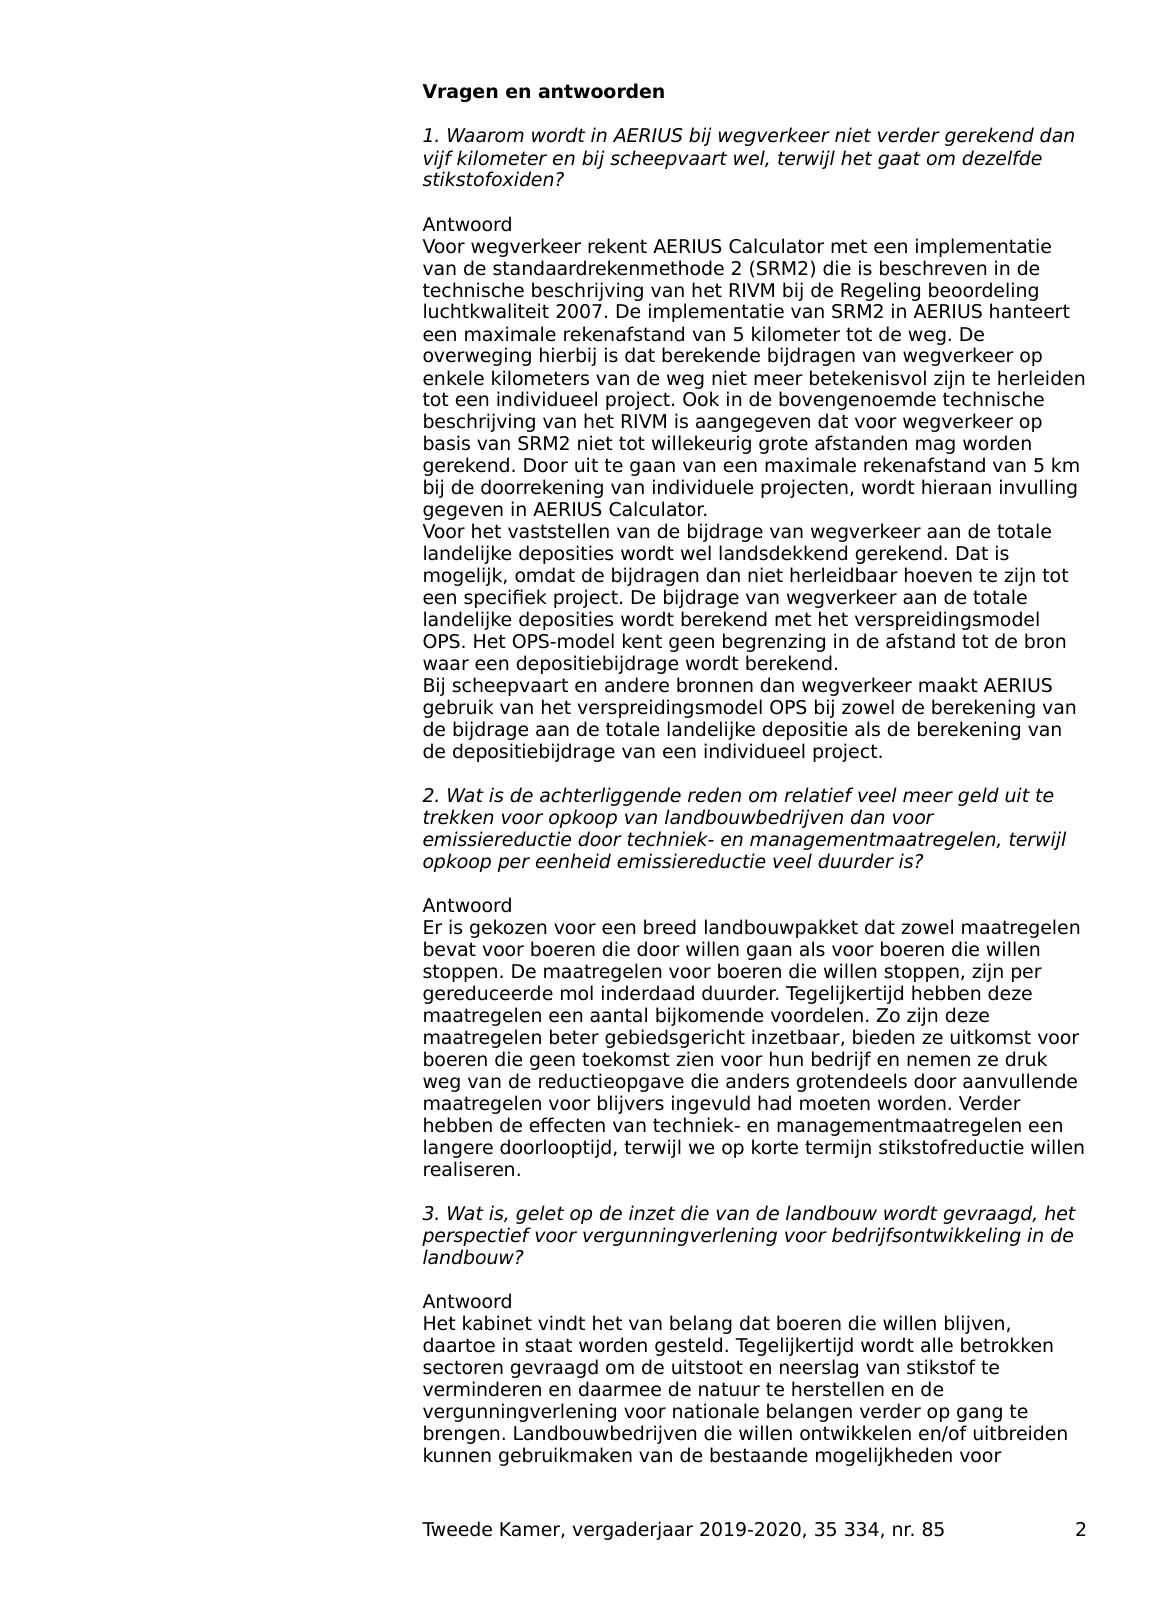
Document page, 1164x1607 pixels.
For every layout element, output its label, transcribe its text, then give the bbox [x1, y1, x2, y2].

text Voor wegverkeer rekent AERIUS Calculator met een implementatie van de standaardrekenmethode 2 (SRM2) die is beschreven in de technische beschrijving van het RIVM bij de Regeling beoordeling luchtkwaliteit 2007. De implementatie van SRM2 in AERIUS hanteert een maximale rekenafstand van 5 kilometer tot de weg. De overweging hierbij is dat berekende bijdragen van wegverkeer op enkele kilometers van de weg niet meer betekenisvol zijn te herleiden tot een individueel project. Ook in de bovengenoemde technische beschrijving van het RIVM is aangegeven dat voor wegverkeer op basis van SRM2 niet tot willekeurig grote afstanden mag worden gerekend. Door uit te gaan van een maximale rekenafstand van 5 km bij de doorrekening van individuele projecten, wordt hieraan invulling gegeven in AERIUS Calculator. [422, 236, 1087, 521]
text 2. Wat is de achterliggende reden om relatief veel meer geld uit te trekken voor opkoop van landbouwbedrijven dan voor emissiereductie door techniek- en managementmaatregelen, terwijl opkoop per eenheid emissiereductie veel duurder is? [422, 785, 1087, 873]
text 3. Wat is, gelet op de inzet die van de landbouw wordt gevraagd, het perspectief voor vergunningverlening voor bedrijfsontwikkeling in de landbouw? [422, 1203, 1087, 1269]
subtitle Vragen en antwoorden [422, 81, 1087, 103]
text Er is gekozen voor een breed landbouwpakket dat zowel maatregelen bevat voor boeren die door willen gaan als voor boeren die willen stoppen. De maatregelen voor boeren die willen stoppen, zijn per gereduceerde mol inderdaad duurder. Tegelijkertijd hebben deze maatregelen een aantal bijkomende voordelen. Zo zijn deze maatregelen beter gebiedsgericht inzetbaar, bieden ze uitkomst voor boeren die geen toekomst zien voor hun bedrijf en nemen ze druk weg van de reductieopgave die anders grotendeels door aanvullende maatregelen voor blijvers ingevuld had moeten worden. Verder hebben de effecten van techniek- en managementmaatregelen een langere doorlooptijd, terwijl we op korte termijn stikstofreductie willen realiseren. [422, 917, 1087, 1181]
text 1. Waarom wordt in AERIUS bij wegverkeer niet verder gerekend dan vijf kilometer en bij scheepvaart wel, terwijl het gaat om dezelfde stikstofoxiden? [422, 125, 1087, 191]
text Het kabinet vindt het van belang dat boeren die willen blijven, daartoe in staat worden gesteld. Tegelijkertijd wordt alle betrokken sectoren gevraagd om de uitstoot en neerslag van stikstof te verminderen en daarmee de natuur te herstellen en de vergunningverlening voor nationale belangen verder op gang te brengen. Landbouwbedrijven die willen ontwikkelen en/of uitbreiden kunnen gebruikmaken van de bestaande mogelijkheden voor [422, 1313, 1087, 1467]
text Antwoord [422, 895, 1087, 917]
text Antwoord [422, 213, 1087, 236]
text Antwoord [422, 1291, 1087, 1313]
text Bij scheepvaart en andere bronnen dan wegverkeer maakt AERIUS gebruik van het verspreidingsmodel OPS bij zowel de berekening van de bijdrage aan de totale landelijke depositie als de berekening van de depositiebijdrage van een individueel project. [422, 675, 1087, 763]
text Voor het vaststellen van de bijdrage van wegverkeer aan de totale landelijke deposities wordt wel landsdekkend gerekend. Dat is mogelijk, omdat de bijdragen dan niet herleidbaar hoeven te zijn tot een specifiek project. De bijdrage van wegverkeer aan de totale landelijke deposities wordt berekend met het verspreidingsmodel OPS. Het OPS-model kent geen begrenzing in de afstand tot de bron waar een depositiebijdrage wordt berekend. [422, 521, 1087, 675]
